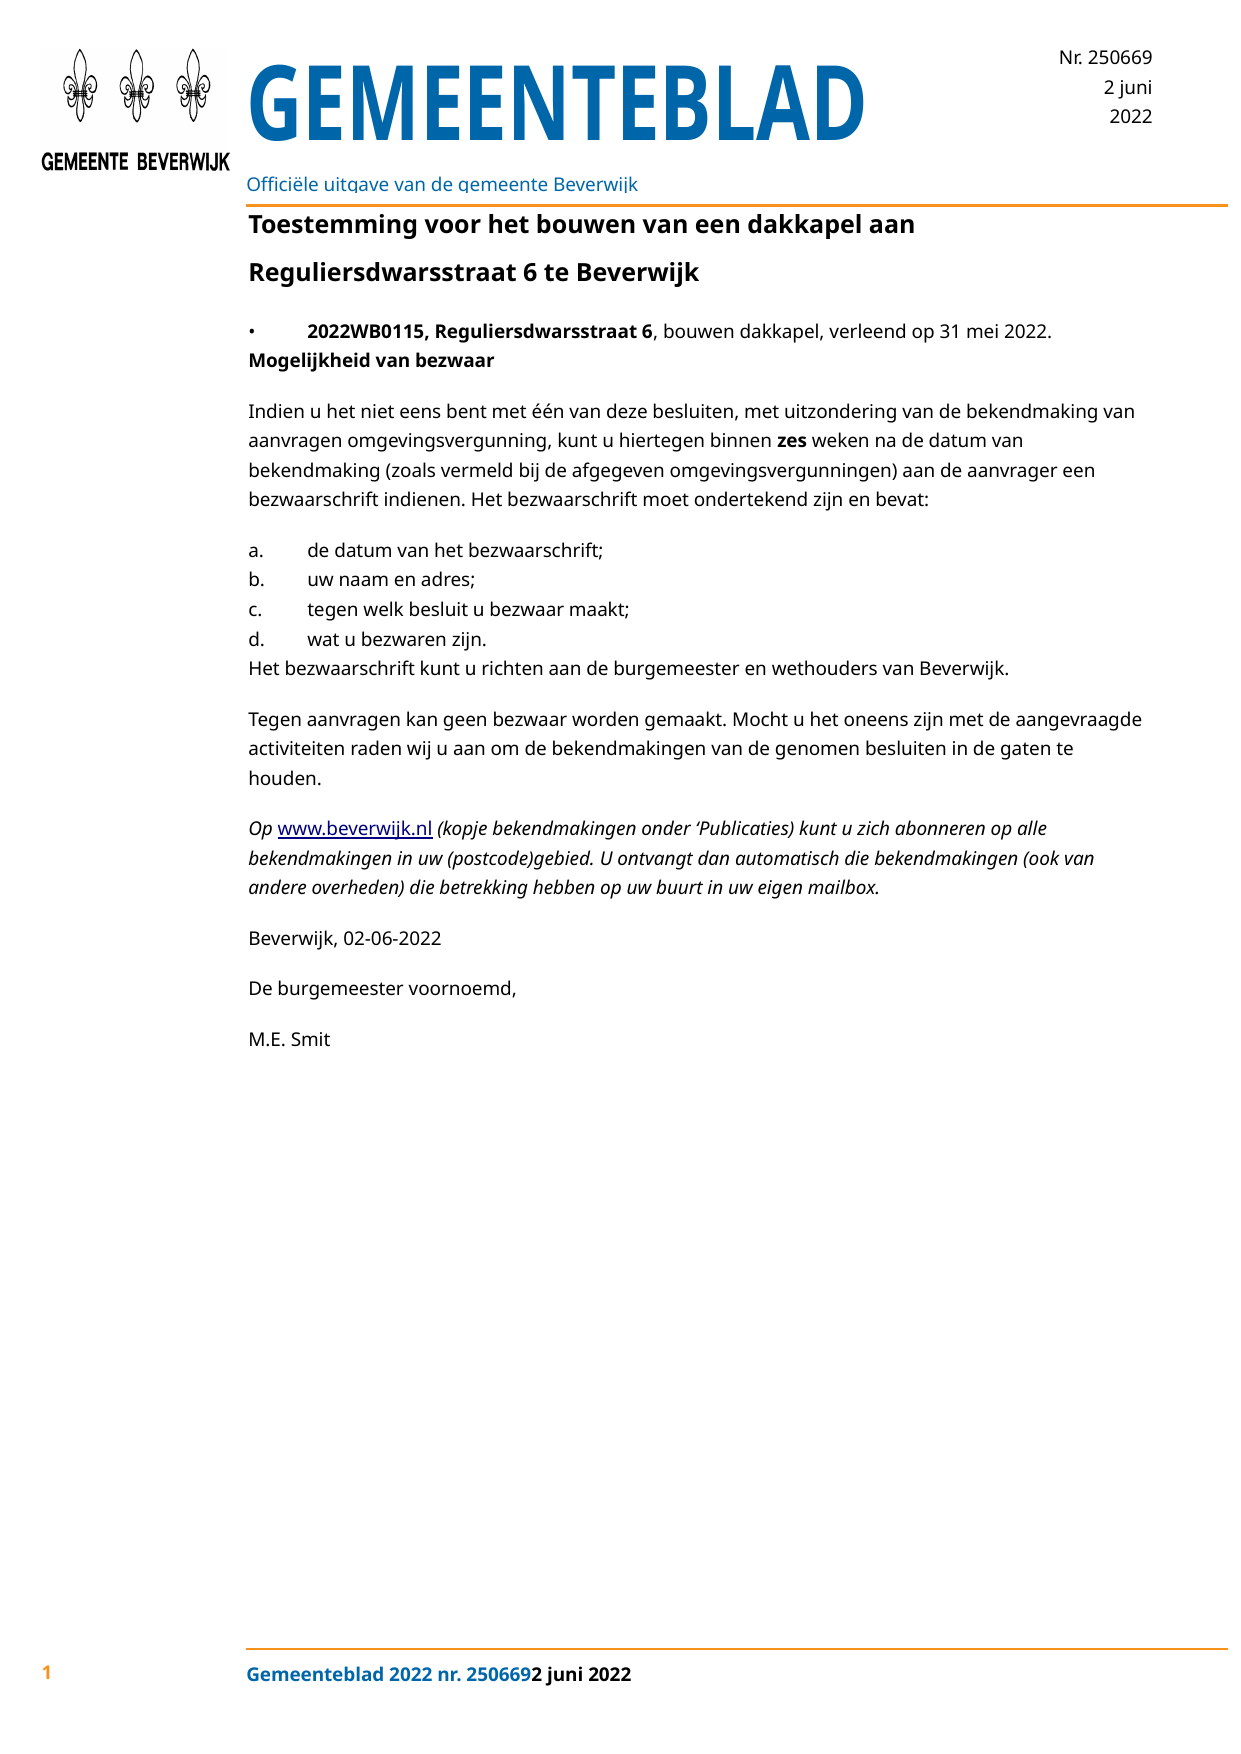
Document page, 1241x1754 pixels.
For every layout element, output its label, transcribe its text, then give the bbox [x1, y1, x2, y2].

text M.E. Smit [248, 1026, 1152, 1052]
text Op www.beverwijk.nl (kopje bekendmakingen onder ‘Publicaties) kunt u zich abonneren op alle bekendmakingen in uw (postcode)gebied. U ontvangt dan automatisch die bekendmakingen (ook van andere overheden) die betrekking hebben op uw buurt in uw eigen mailbox. [248, 815, 1152, 900]
list wat u bezwaren zijn. [248, 626, 1152, 652]
text Het bezwaarschrift kunt u richten aan de burgemeester en wethouders van Beverwijk. [248, 655, 1152, 681]
list 2022WB0115, Reguliersdwarsstraat 6, bouwen dakkapel, verleend op 31 mei 2022. [248, 318, 1152, 344]
text Indien u het niet eens bent met één van deze besluiten, met uitzondering van de bekendmaking van aanvragen omgevingsvergunning, kunt u hiertegen binnen zes weken na de datum van bekendmaking (zoals vermeld bij de afgegeven omgevingsvergunningen) aan de aanvrager een bezwaarschrift indienen. Het bezwaarschrift moet ondertekend zijn en bevat: [248, 398, 1152, 512]
text Toestemming voor het bouwen van een dakkapel aan Reguliersdwarsstraat 6 te Beverwijk [248, 207, 1152, 288]
list de datum van het bezwaarschrift; [248, 537, 1152, 563]
list uw naam en adres; [248, 567, 1152, 592]
text De burgemeester voornoemd, [248, 975, 1152, 1001]
picture [41, 47, 231, 172]
text Tegen aanvragen kan geen bezwaar worden gemaakt. Mocht u het oneens zijn met de aangevraagde activiteiten raden wij u aan om de bekendmakingen van de genomen besluiten in de gaten te houden. [248, 706, 1152, 791]
list tegen welk besluit u bezwaar maakt; [248, 596, 1152, 622]
text Mogelijkheid van bezwaar [248, 347, 1152, 373]
text Beverwijk, 02-06-2022 [248, 925, 1152, 951]
